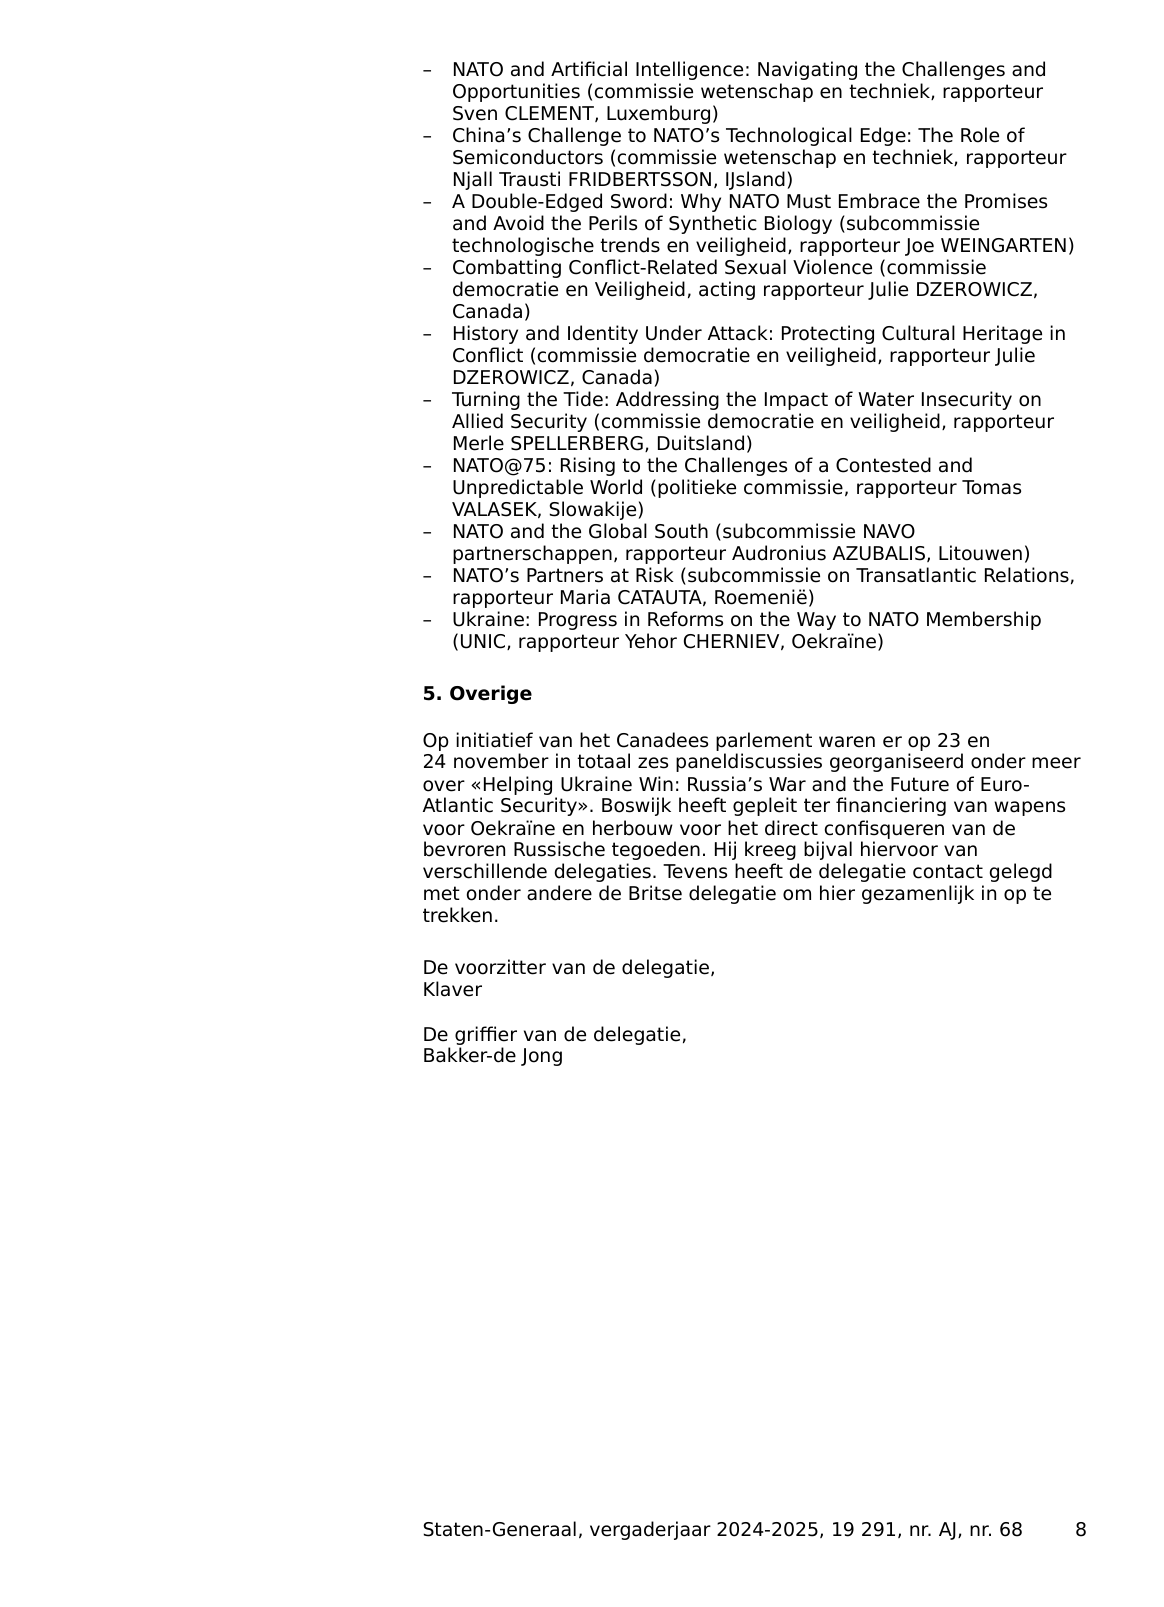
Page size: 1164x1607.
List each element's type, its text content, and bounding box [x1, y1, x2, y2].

text – NATO and Artificial Intelligence: Navigating the Challenges and Opportunities (commissie wetenschap en techniek, rapporteur Sven CLEMENT, Luxemburg) [422, 59, 1087, 125]
text – China’s Challenge to NATO’s Technological Edge: The Role of Semiconductors (commissie wetenschap en techniek, rapporteur Njall Trausti FRIDBERTSSON, IJsland) [422, 125, 1087, 191]
text – Ukraine: Progress in Reforms on the Way to NATO Membership (UNIC, rapporteur Yehor CHERNIEV, Oekraïne) [422, 608, 1087, 652]
text Op initiatief van het Canadees parlement waren er op 23 en 24 november in totaal zes paneldiscussies georganiseerd onder meer over «Helping Ukraine Win: Russia’s War and the Future of Euro-Atlantic Security». Boswijk heeft gepleit ter financiering van wapens voor Oekraïne en herbouw voor het direct confisqueren van de bevroren Russische tegoeden. Hij kreeg bijval hiervoor van verschillende delegaties. Tevens heeft de delegatie contact gelegd met onder andere de Britse delegatie om hier gezamenlijk in op te trekken. [422, 729, 1087, 927]
text – History and Identity Under Attack: Protecting Cultural Heritage in Conflict (commissie democratie en veiligheid, rapporteur Julie DZEROWICZ, Canada) [422, 323, 1087, 389]
text – NATO@75: Rising to the Challenges of a Contested and Unpredictable World (politieke commissie, rapporteur Tomas VALASEK, Slowakije) [422, 455, 1087, 521]
text De voorzitter van de delegatie, Klaver [422, 957, 1087, 1001]
subtitle 5. Overige [422, 682, 1087, 704]
text – A Double-Edged Sword: Why NATO Must Embrace the Promises and Avoid the Perils of Synthetic Biology (subcommissie technologische trends en veiligheid, rapporteur Joe WEINGARTEN) [422, 191, 1087, 257]
text De griffier van de delegatie, Bakker-de Jong [422, 1023, 1087, 1067]
text – NATO and the Global South (subcommissie NAVO partnerschappen, rapporteur Audronius AZUBALIS, Litouwen) [422, 521, 1087, 564]
text – Turning the Tide: Addressing the Impact of Water Insecurity on Allied Security (commissie democratie en veiligheid, rapporteur Merle SPELLERBERG, Duitsland) [422, 389, 1087, 455]
text – NATO’s Partners at Risk (subcommissie on Transatlantic Relations, rapporteur Maria CATAUTA, Roemenië) [422, 564, 1087, 608]
text – Combatting Conflict-Related Sexual Violence (commissie democratie en Veiligheid, acting rapporteur Julie DZEROWICZ, Canada) [422, 257, 1087, 323]
